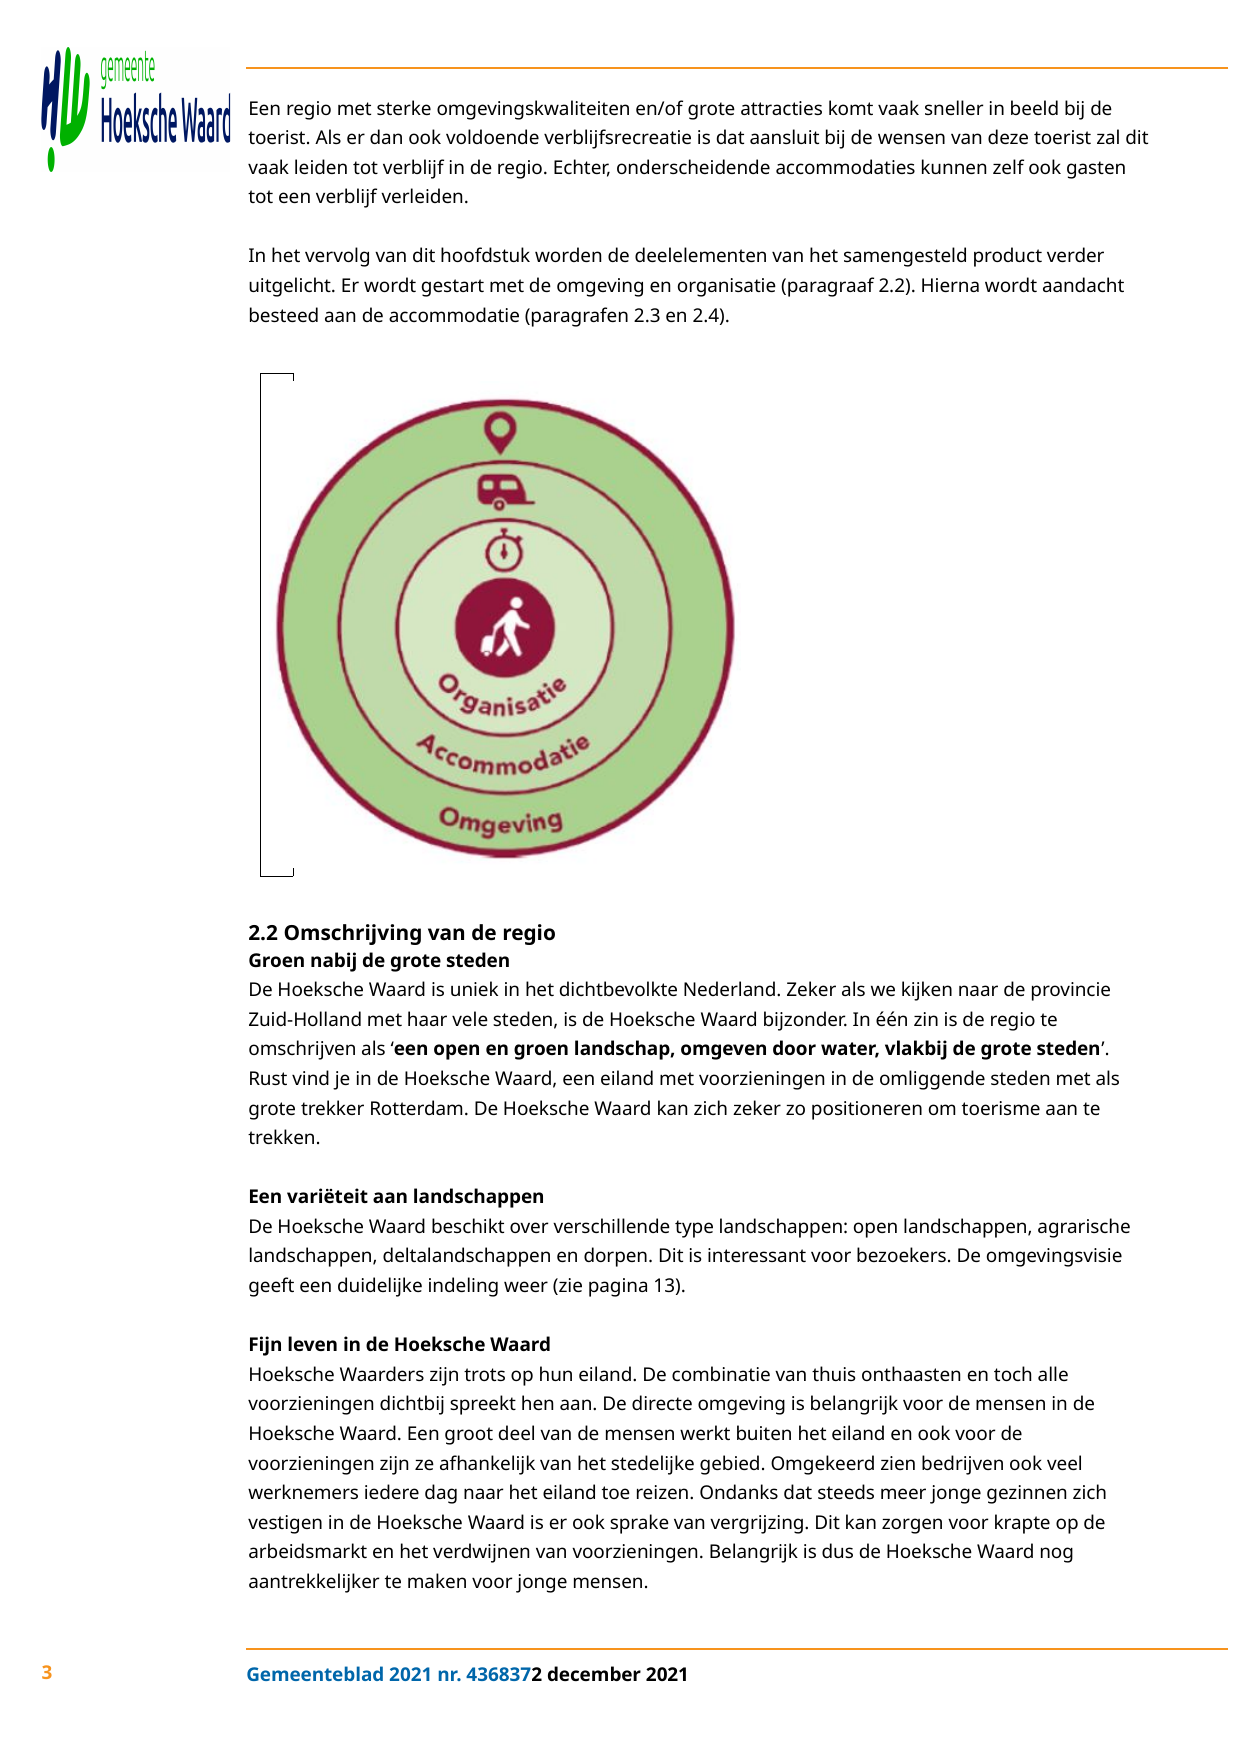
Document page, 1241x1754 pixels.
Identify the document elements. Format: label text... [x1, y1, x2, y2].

picture [268, 381, 742, 868]
text Een regio met sterke omgevingskwaliteiten en/of grote attracties komt vaak sneller in beeld bij de toerist. Als er dan ook voldoende verblijfsrecreatie is dat aansluit bij de wensen van deze toerist zal dit vaak leiden tot verblijf in de regio. Echter, onderscheidende accommodaties kunnen zelf ook gasten tot een verblijf verleiden. [248, 95, 1152, 209]
text In het vervolg van dit hoofdstuk worden de deelelementen van het samengesteld product verder uitgelicht. Er wordt gestart met de omgeving en organisatie (paragraaf 2.2). Hierna wordt aandacht besteed aan de accommodatie (paragrafen 2.3 en 2.4). [248, 243, 1152, 328]
text Een variëteit aan landschappen [248, 1183, 1152, 1209]
text Fijn leven in de Hoeksche Waard [248, 1331, 1152, 1357]
text De Hoeksche Waard beschikt over verschillende type landschappen: open landschappen, agrarische landschappen, deltalandschappen en dorpen. Dit is interessant voor bezoekers. De omgevingsvisie geeft een duidelijke indeling weer (zie pagina 13). [248, 1213, 1152, 1298]
text Hoeksche Waarders zijn trots op hun eiland. De combinatie van thuis onthaasten en toch alle voorzieningen dichtbij spreekt hen aan. De directe omgeving is belangrijk voor de mensen in de Hoeksche Waard. Een groot deel van de mensen werkt buiten het eiland en ook voor de voorzieningen zijn ze afhankelijk van het stedelijke gebied. Omgekeerd zien bedrijven ook veel werknemers iedere dag naar het eiland toe reizen. Ondanks dat steeds meer jonge gezinnen zich vestigen in de Hoeksche Waard is er ook sprake van vergrijzing. Dit kan zorgen voor krapte op de arbeidsmarkt en het verdwijnen van voorzieningen. Belangrijk is dus de Hoeksche Waard nog aantrekkelijker te maken voor jonge mensen. [248, 1361, 1152, 1594]
text 2.2 Omschrijving van de regio [248, 918, 1152, 947]
picture [41, 47, 231, 172]
text Groen nabij de grote steden [248, 947, 1152, 973]
text De Hoeksche Waard is uniek in het dichtbevolkte Nederland. Zeker als we kijken naar de provincie Zuid-Holland met haar vele steden, is de Hoeksche Waard bijzonder. In één zin is de regio te omschrijven als ‘een open en groen landschap, omgeven door water, vlakbij de grote steden’. Rust vind je in de Hoeksche Waard, een eiland met voorzieningen in de omliggende steden met als grote trekker Rotterdam. De Hoeksche Waard kan zich zeker zo positioneren om toerisme aan te trekken. [248, 976, 1152, 1150]
